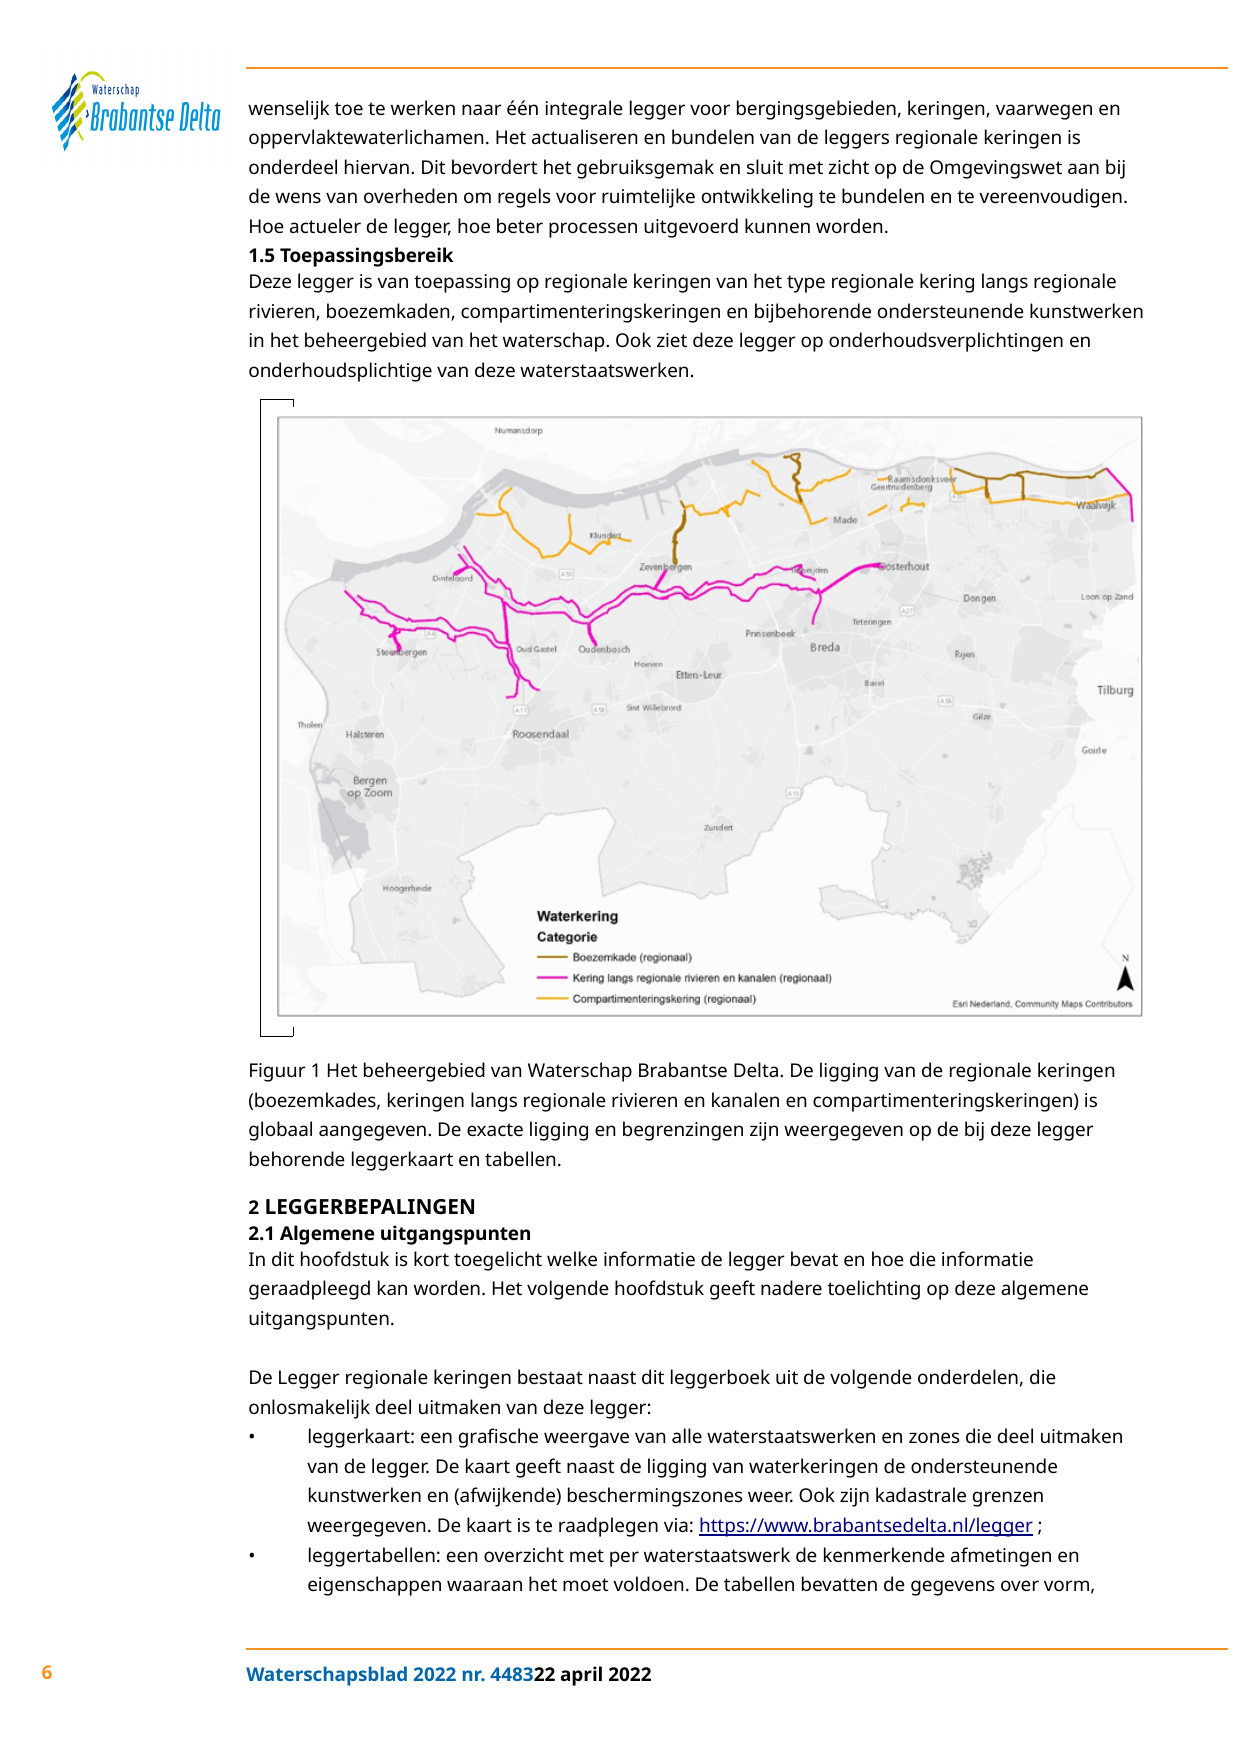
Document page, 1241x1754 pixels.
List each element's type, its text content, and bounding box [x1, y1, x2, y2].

list leggerkaart: een grafische weergave van alle waterstaatswerken en zones die deel uitmaken van de legger. De kaart geeft naast de ligging van waterkeringen de ondersteunende kunstwerken en (afwijkende) beschermingszones weer. Ook zijn kadastrale grenzen weergegeven. De kaart is te raadplegen via: https://www.brabantsedelta.nl/legger ; [248, 1423, 1152, 1538]
list leggertabellen: een overzicht met per waterstaatswerk de kenmerkende afmetingen en eigenschappen waaraan het moet voldoen. De tabellen bevatten de gegevens over vorm, [248, 1542, 1152, 1597]
picture [268, 407, 1155, 1027]
text 1.5 Toepassingsbereik [248, 243, 1152, 268]
text 2.1 Algemene uitgangspunten [248, 1220, 1152, 1246]
text De Legger regionale keringen bestaat naast dit leggerboek uit de volgende onderdelen, die onlosmakelijk deel uitmaken van deze legger: [248, 1364, 1152, 1419]
text wenselijk toe te werken naar één integrale legger voor bergingsgebieden, keringen, vaarwegen en oppervlaktewaterlichamen. Het actualiseren en bundelen van de leggers regionale keringen is onderdeel hiervan. Dit bevordert het gebruiksgemak en sluit met zicht op de Omgevingswet aan bij de wens van overheden om regels voor ruimtelijke ontwikkeling te bundelen en te vereenvoudigen. Hoe actueler de legger, hoe beter processen uitgevoerd kunnen worden. [248, 95, 1152, 239]
text Figuur 1 Het beheergebied van Waterschap Brabantse Delta. De ligging van de regionale keringen (boezemkades, keringen langs regionale rivieren en kanalen en compartimenteringskeringen) is globaal aangegeven. De exacte ligging en begrenzingen zijn weergegeven op de bij deze legger behorende leggerkaart en tabellen. [248, 1057, 1152, 1172]
text Deze legger is van toepassing op regionale keringen van het type regionale kering langs regionale rivieren, boezemkaden, compartimenteringskeringen en bijbehorende ondersteunende kunstwerken in het beheergebied van het waterschap. Ook ziet deze legger op onderhoudsverplichtingen en onderhoudsplichtige van deze waterstaatswerken. [248, 268, 1152, 383]
text 2 LEGGERBEPALINGEN [248, 1192, 1152, 1220]
picture [41, 47, 231, 172]
text In dit hoofdstuk is kort toegelicht welke informatie de legger bevat en hoe die informatie geraadpleegd kan worden. Het volgende hoofdstuk geeft nadere toelichting op deze algemene uitgangspunten. [248, 1246, 1152, 1331]
